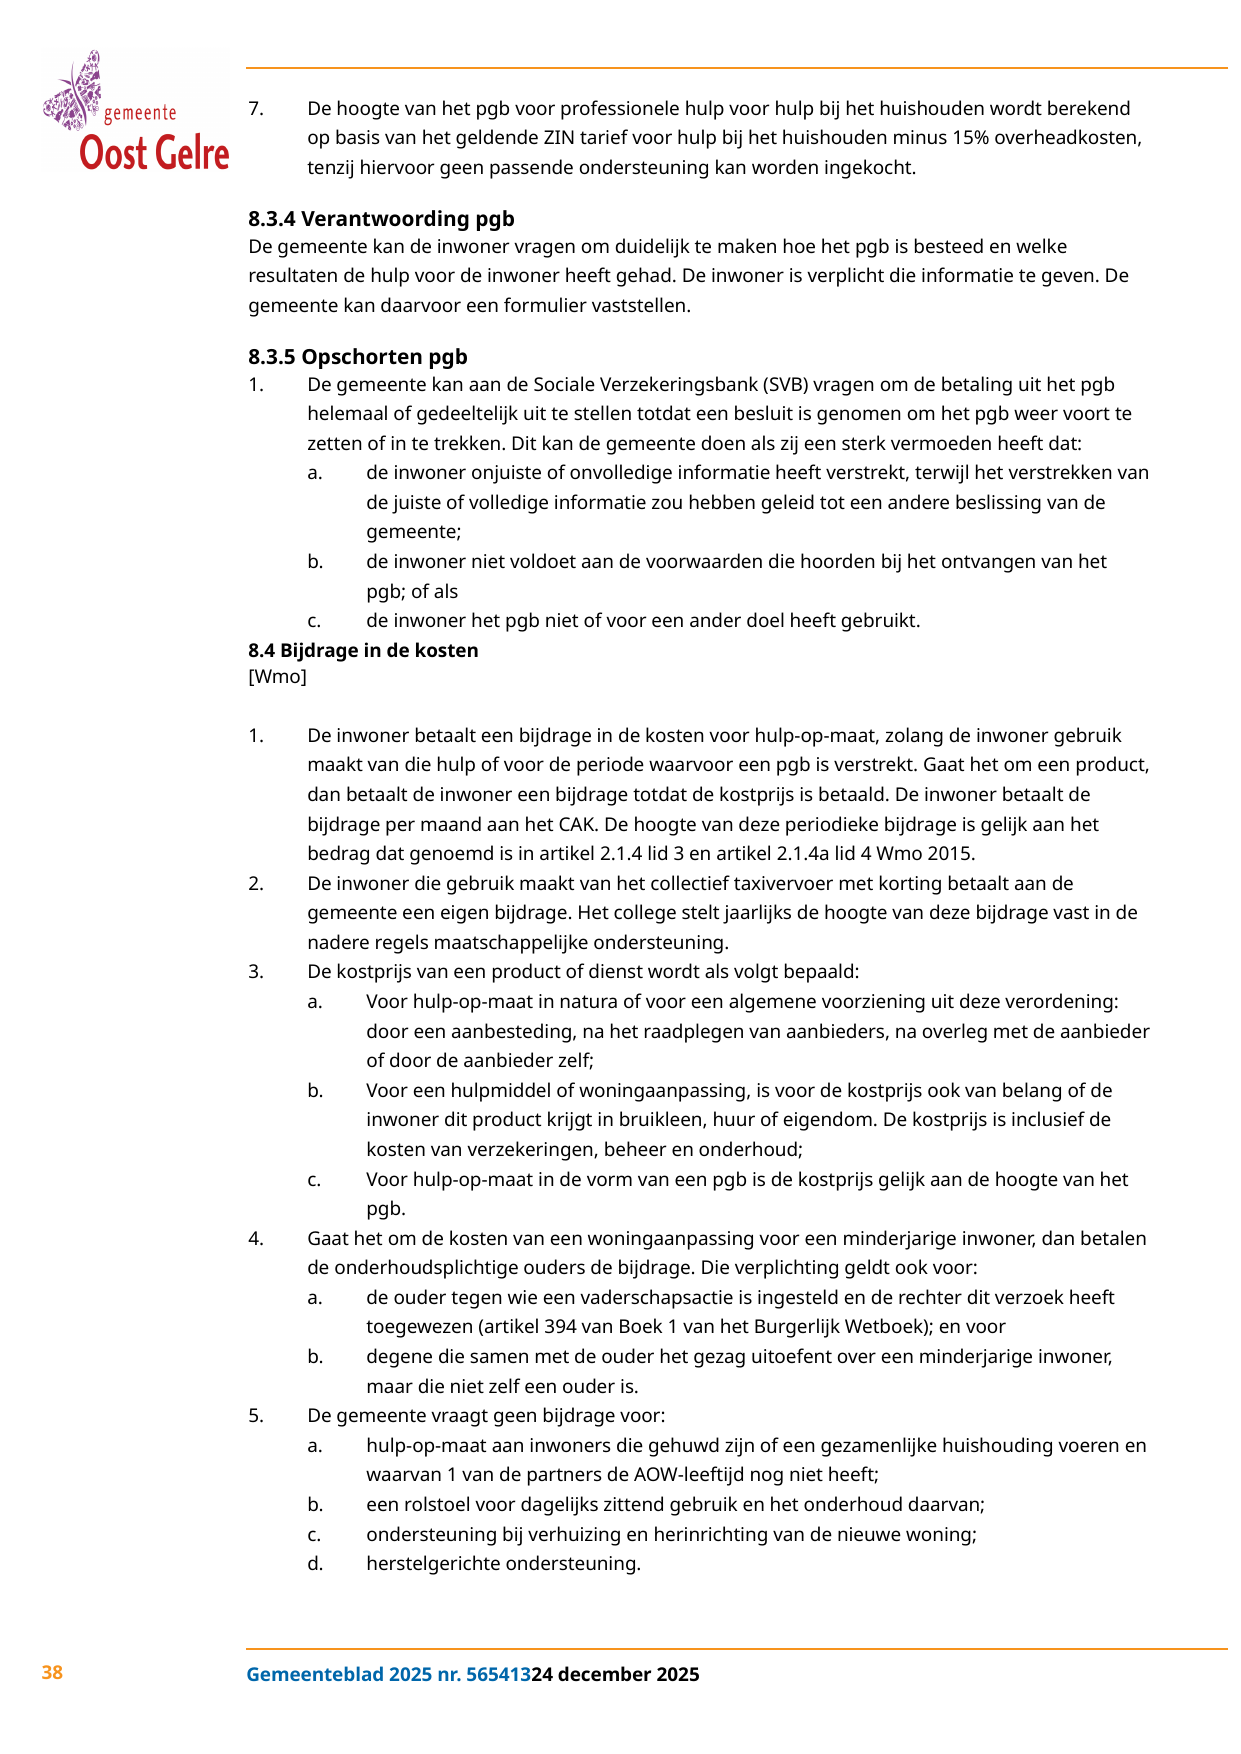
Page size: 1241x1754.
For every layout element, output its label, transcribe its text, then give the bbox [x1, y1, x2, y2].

list de inwoner onjuiste of onvolledige informatie heeft verstrekt, terwijl het verstrekken van de juiste of volledige informatie zou hebben geleid tot een andere beslissing van de gemeente; [307, 459, 1152, 544]
list De hoogte van het pgb voor professionele hulp voor hulp bij het huishouden wordt berekend op basis van het geldende ZIN tarief voor hulp bij het huishouden minus 15% overheadkosten, tenzij hiervoor geen passende ondersteuning kan worden ingekocht. [248, 95, 1152, 180]
text 8.4 Bijdrage in de kosten [248, 637, 1152, 663]
text [Wmo] [248, 663, 1152, 688]
list Voor een hulpmiddel of woningaanpassing, is voor de kostprijs ook van belang of de inwoner dit product krijgt in bruikleen, huur of eigendom. De kostprijs is inclusief de kosten van verzekeringen, beheer en onderhoud; [307, 1077, 1152, 1162]
list Voor hulp-op-maat in natura of voor een algemene voorziening uit deze verordening: door een aanbesteding, na het raadplegen van aanbieders, na overleg met de aanbieder of door de aanbieder zelf; [307, 988, 1152, 1073]
text 8.3.5 Opschorten pgb [248, 342, 1152, 371]
list Gaat het om de kosten van een woningaanpassing voor een minderjarige inwoner, dan betalen de onderhoudsplichtige ouders de bijdrage. Die verplichting geldt ook voor: [248, 1225, 1152, 1280]
list de ouder tegen wie een vaderschapsactie is ingesteld en de rechter dit verzoek heeft toegewezen (artikel 394 van Boek 1 van het Burgerlijk Wetboek); en voor [307, 1284, 1152, 1339]
list Voor hulp-op-maat in de vorm van een pgb is de kostprijs gelijk aan de hoogte van het pgb. [307, 1166, 1152, 1221]
picture [41, 47, 231, 172]
list De gemeente kan aan de Sociale Verzekeringsbank (SVB) vragen om de betaling uit het pgb helemaal of gedeeltelijk uit te stellen totdat een besluit is genomen om het pgb weer voort te zetten of in te trekken. Dit kan de gemeente doen als zij een sterk vermoeden heeft dat: [248, 371, 1152, 456]
list de inwoner het pgb niet of voor een ander doel heeft gebruikt. [307, 607, 1152, 633]
list De inwoner die gebruik maakt van het collectief taxivervoer met korting betaalt aan de gemeente een eigen bijdrage. Het college stelt jaarlijks de hoogte van deze bijdrage vast in de nadere regels maatschappelijke ondersteuning. [248, 870, 1152, 955]
list de inwoner niet voldoet aan de voorwaarden die hoorden bij het ontvangen van het pgb; of als [307, 548, 1152, 604]
list De kostprijs van een product of dienst wordt als volgt bepaald: [248, 959, 1152, 984]
list een rolstoel voor dagelijks zittend gebruik en het onderhoud daarvan; [307, 1491, 1152, 1517]
text De gemeente kan de inwoner vragen om duidelijk te maken hoe het pgb is besteed en welke resultaten de hulp voor de inwoner heeft gehad. De inwoner is verplicht die informatie te geven. De gemeente kan daarvoor een formulier vaststellen. [248, 233, 1152, 318]
list ondersteuning bij verhuizing en herinrichting van de nieuwe woning; [307, 1521, 1152, 1546]
list degene die samen met de ouder het gezag uitoefent over een minderjarige inwoner, maar die niet zelf een ouder is. [307, 1343, 1152, 1398]
text 8.3.4 Verantwoording pgb [248, 204, 1152, 233]
list De inwoner betaalt een bijdrage in de kosten voor hulp-op-maat, zolang de inwoner gebruik maakt van die hulp of voor de periode waarvoor een pgb is verstrekt. Gaat het om een product, dan betaalt de inwoner een bijdrage totdat de kostprijs is betaald. De inwoner betaalt de bijdrage per maand aan het CAK. De hoogte van deze periodieke bijdrage is gelijk aan het bedrag dat genoemd is in artikel 2.1.4 lid 3 en artikel 2.1.4a lid 4 Wmo 2015. [248, 722, 1152, 866]
list hulp-op-maat aan inwoners die gehuwd zijn of een gezamenlijke huishouding voeren en waarvan 1 van de partners de AOW-leeftijd nog niet heeft; [307, 1432, 1152, 1487]
list De gemeente vraagt geen bijdrage voor: [248, 1402, 1152, 1428]
list herstelgerichte ondersteuning. [307, 1550, 1152, 1576]
